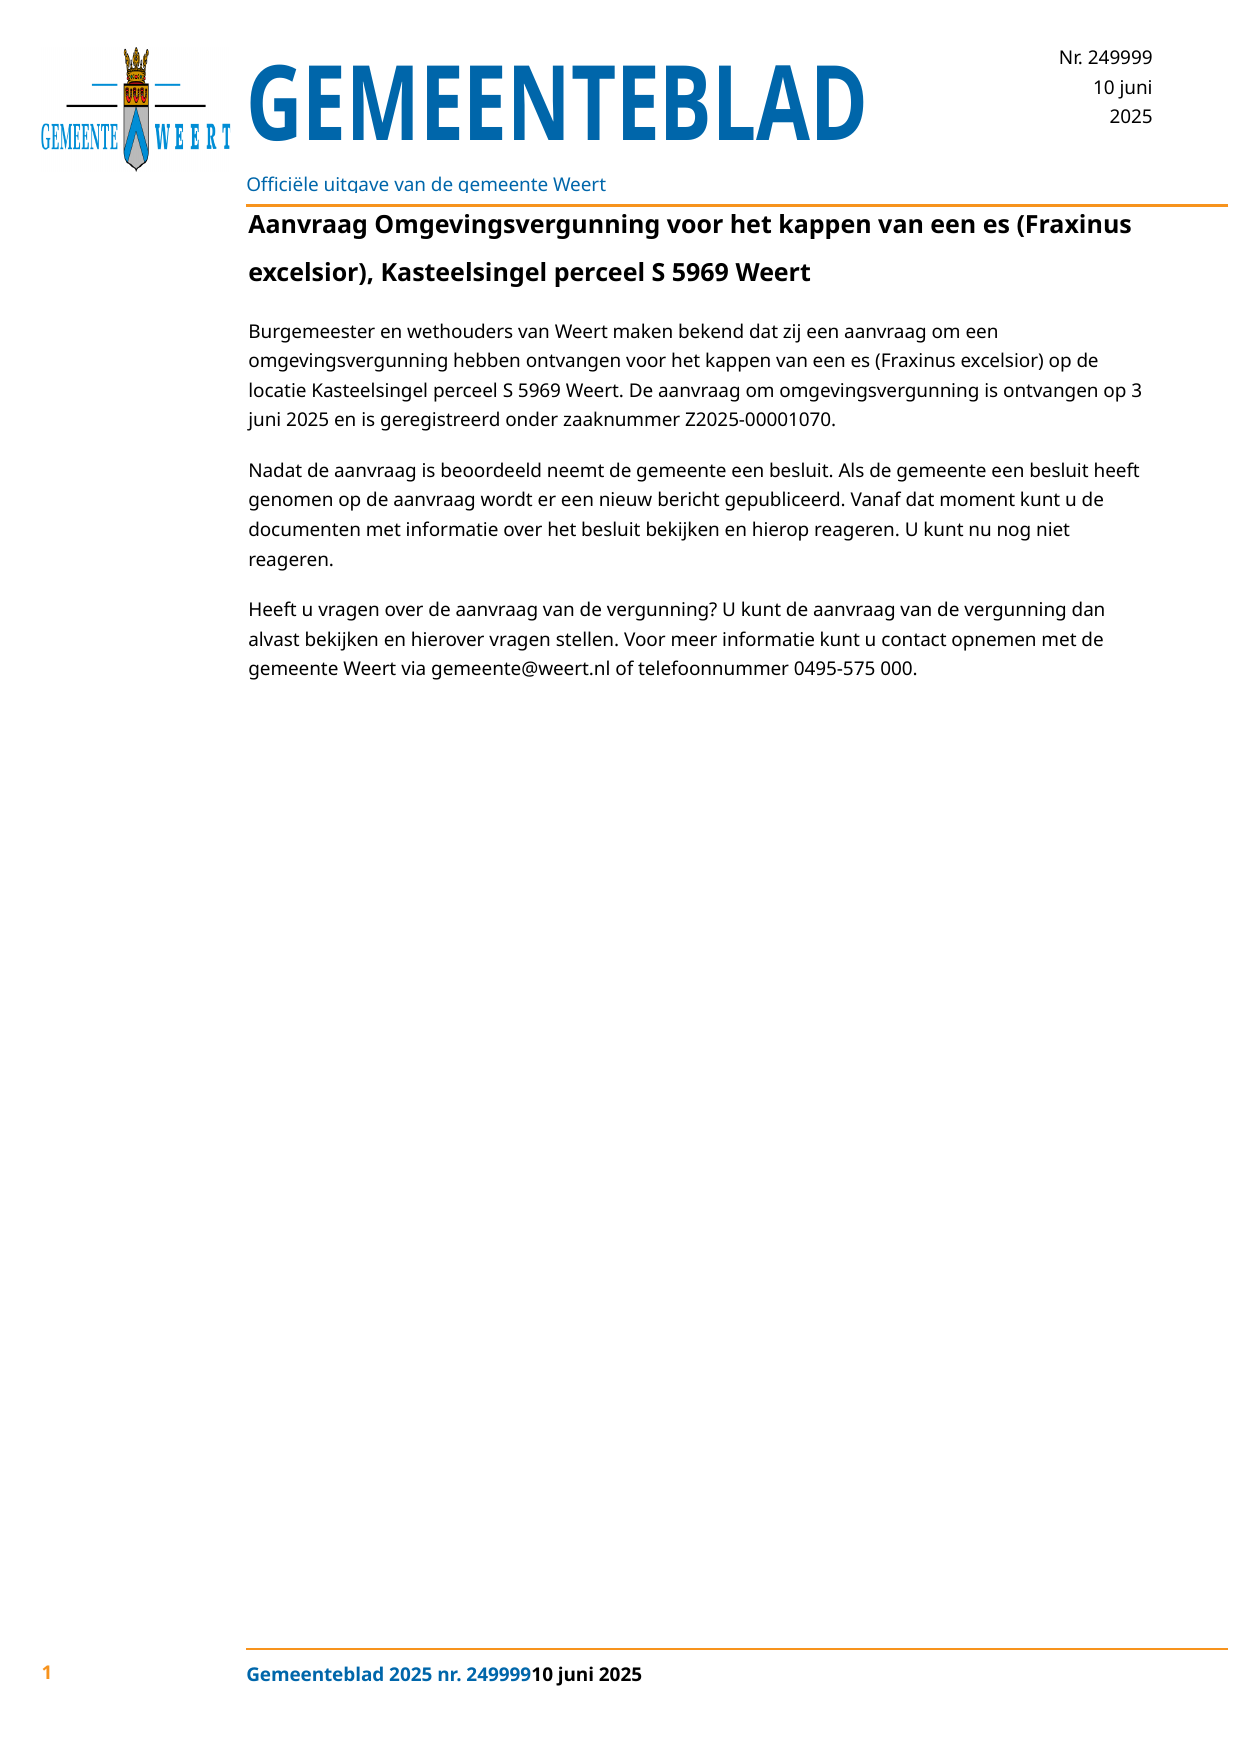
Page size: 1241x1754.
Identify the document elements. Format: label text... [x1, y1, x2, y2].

text Aanvraag Omgevingsvergunning voor het kappen van een es (Fraxinus excelsior), Kasteelsingel perceel S 5969 Weert [248, 207, 1152, 288]
text Heeft u vragen over de aanvraag van de vergunning? U kunt de aanvraag van de vergunning dan alvast bekijken en hierover vragen stellen. Voor meer informatie kunt u contact opnemen met de gemeente Weert via gemeente@weert.nl of telefoonnummer 0495-575 000. [248, 596, 1152, 681]
picture [41, 47, 231, 172]
text Burgemeester en wethouders van Weert maken bekend dat zij een aanvraag om een omgevingsvergunning hebben ontvangen voor het kappen van een es (Fraxinus excelsior) op de locatie Kasteelsingel perceel S 5969 Weert. De aanvraag om omgevingsvergunning is ontvangen op 3 juni 2025 en is geregistreerd onder zaaknummer Z2025-00001070. [248, 318, 1152, 432]
text Nadat de aanvraag is beoordeeld neemt de gemeente een besluit. Als de gemeente een besluit heeft genomen op de aanvraag wordt er een nieuw bericht gepubliceerd. Vanaf dat moment kunt u de documenten met informatie over het besluit bekijken en hierop reageren. U kunt nu nog niet reageren. [248, 457, 1152, 572]
